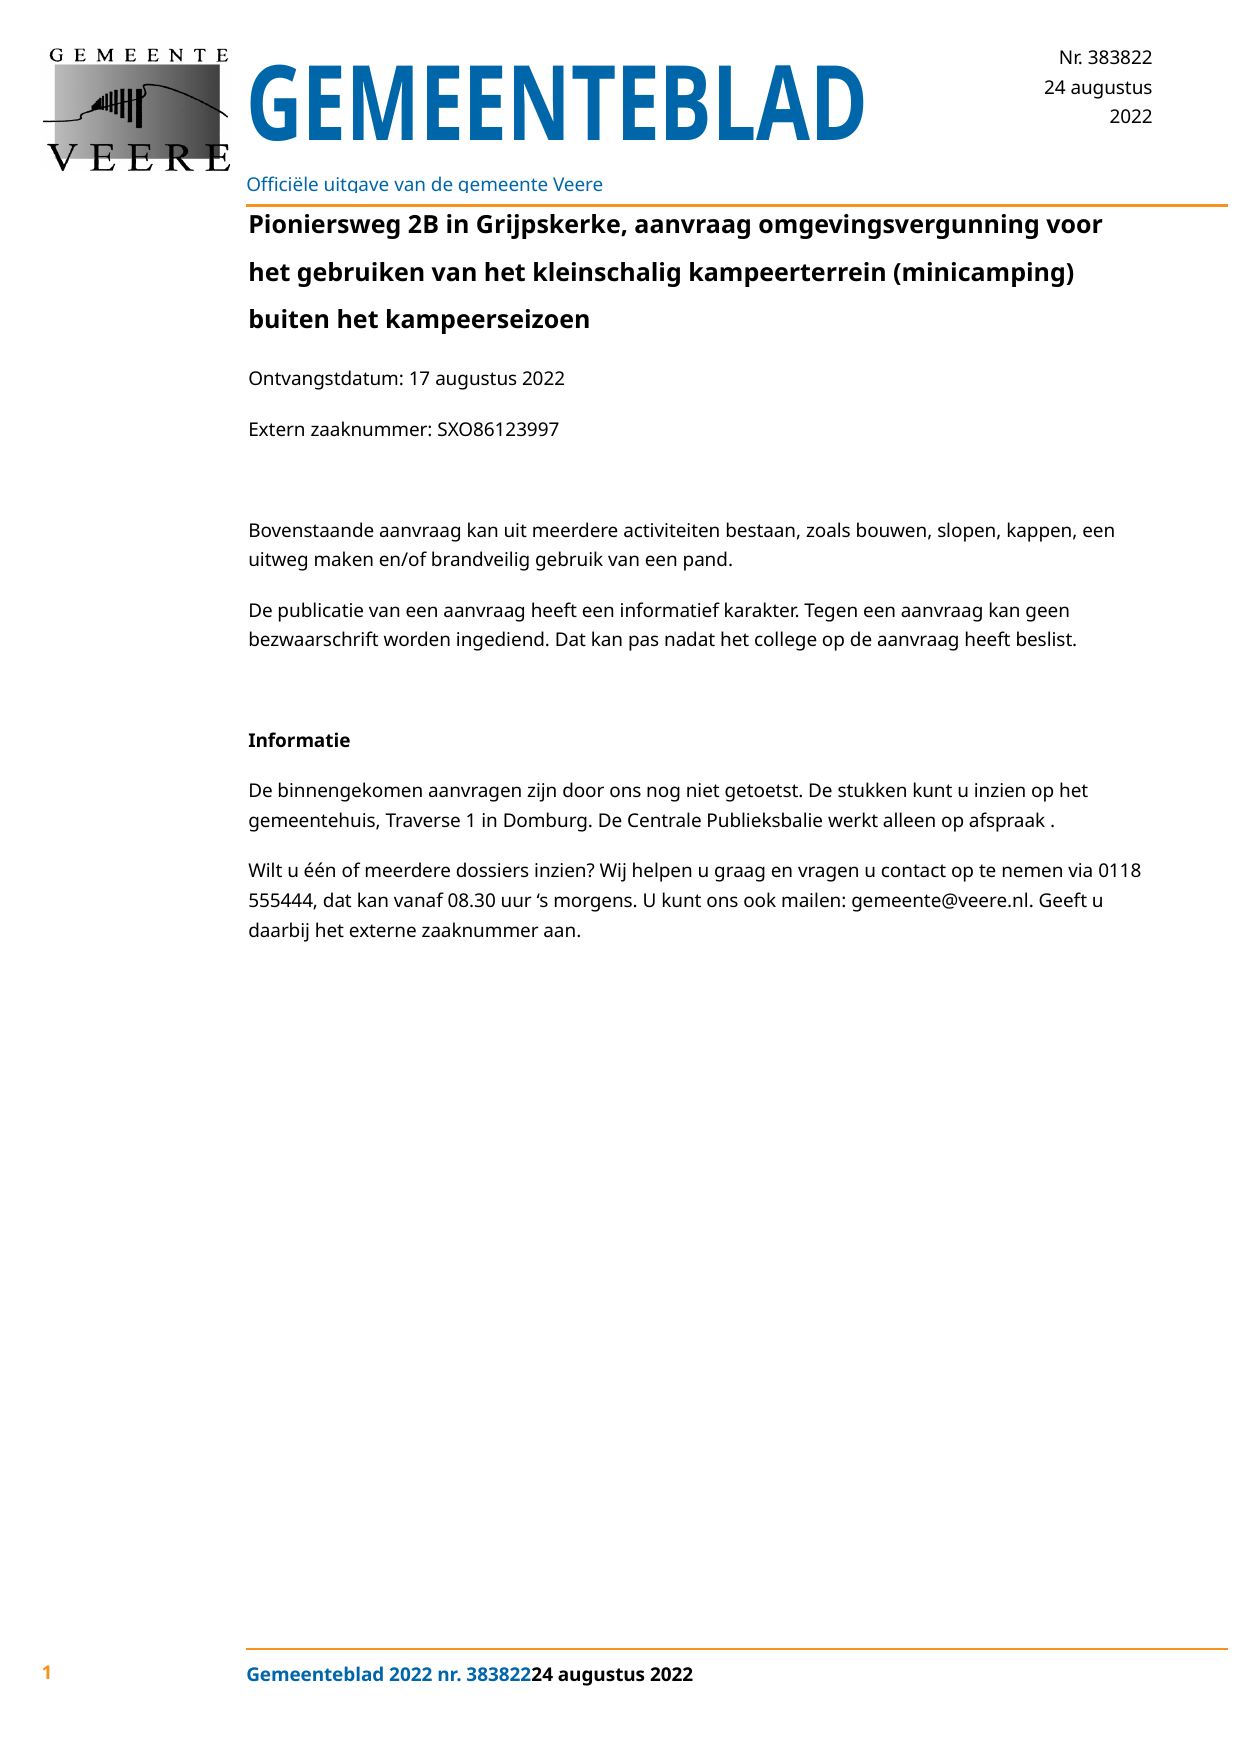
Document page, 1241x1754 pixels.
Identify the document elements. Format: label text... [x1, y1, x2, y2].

picture [41, 47, 231, 172]
text Ontvangstdatum: 17 augustus 2022 [248, 366, 1152, 391]
text Bovenstaande aanvraag kan uit meerdere activiteiten bestaan, zoals bouwen, slopen, kappen, een uitweg maken en/of brandveilig gebruik van een pand. [248, 517, 1152, 572]
text Informatie [248, 727, 1152, 753]
text De publicatie van een aanvraag heeft een informatief karakter. Tegen een aanvraag kan geen bezwaarschrift worden ingediend. Dat kan pas nadat het college op de aanvraag heeft beslist. [248, 597, 1152, 652]
text Pioniersweg 2B in Grijpskerke, aanvraag omgevingsvergunning voor het gebruiken van het kleinschalig kampeerterrein (minicamping) buiten het kampeerseizoen [248, 207, 1152, 336]
text Wilt u één of meerdere dossiers inzien? Wij helpen u graag en vragen u contact op te nemen via 0118 555444, dat kan vanaf 08.30 uur ‘s morgens. U kunt ons ook mailen: gemeente@veere.nl. Geeft u daarbij het externe zaaknummer aan. [248, 858, 1152, 942]
text De binnengekomen aanvragen zijn door ons nog niet getoetst. De stukken kunt u inzien op het gemeentehuis, Traverse 1 in Domburg. De Centrale Publieksbalie werkt alleen op afspraak . [248, 778, 1152, 833]
text Extern zaaknummer: SXO86123997 [248, 416, 1152, 442]
